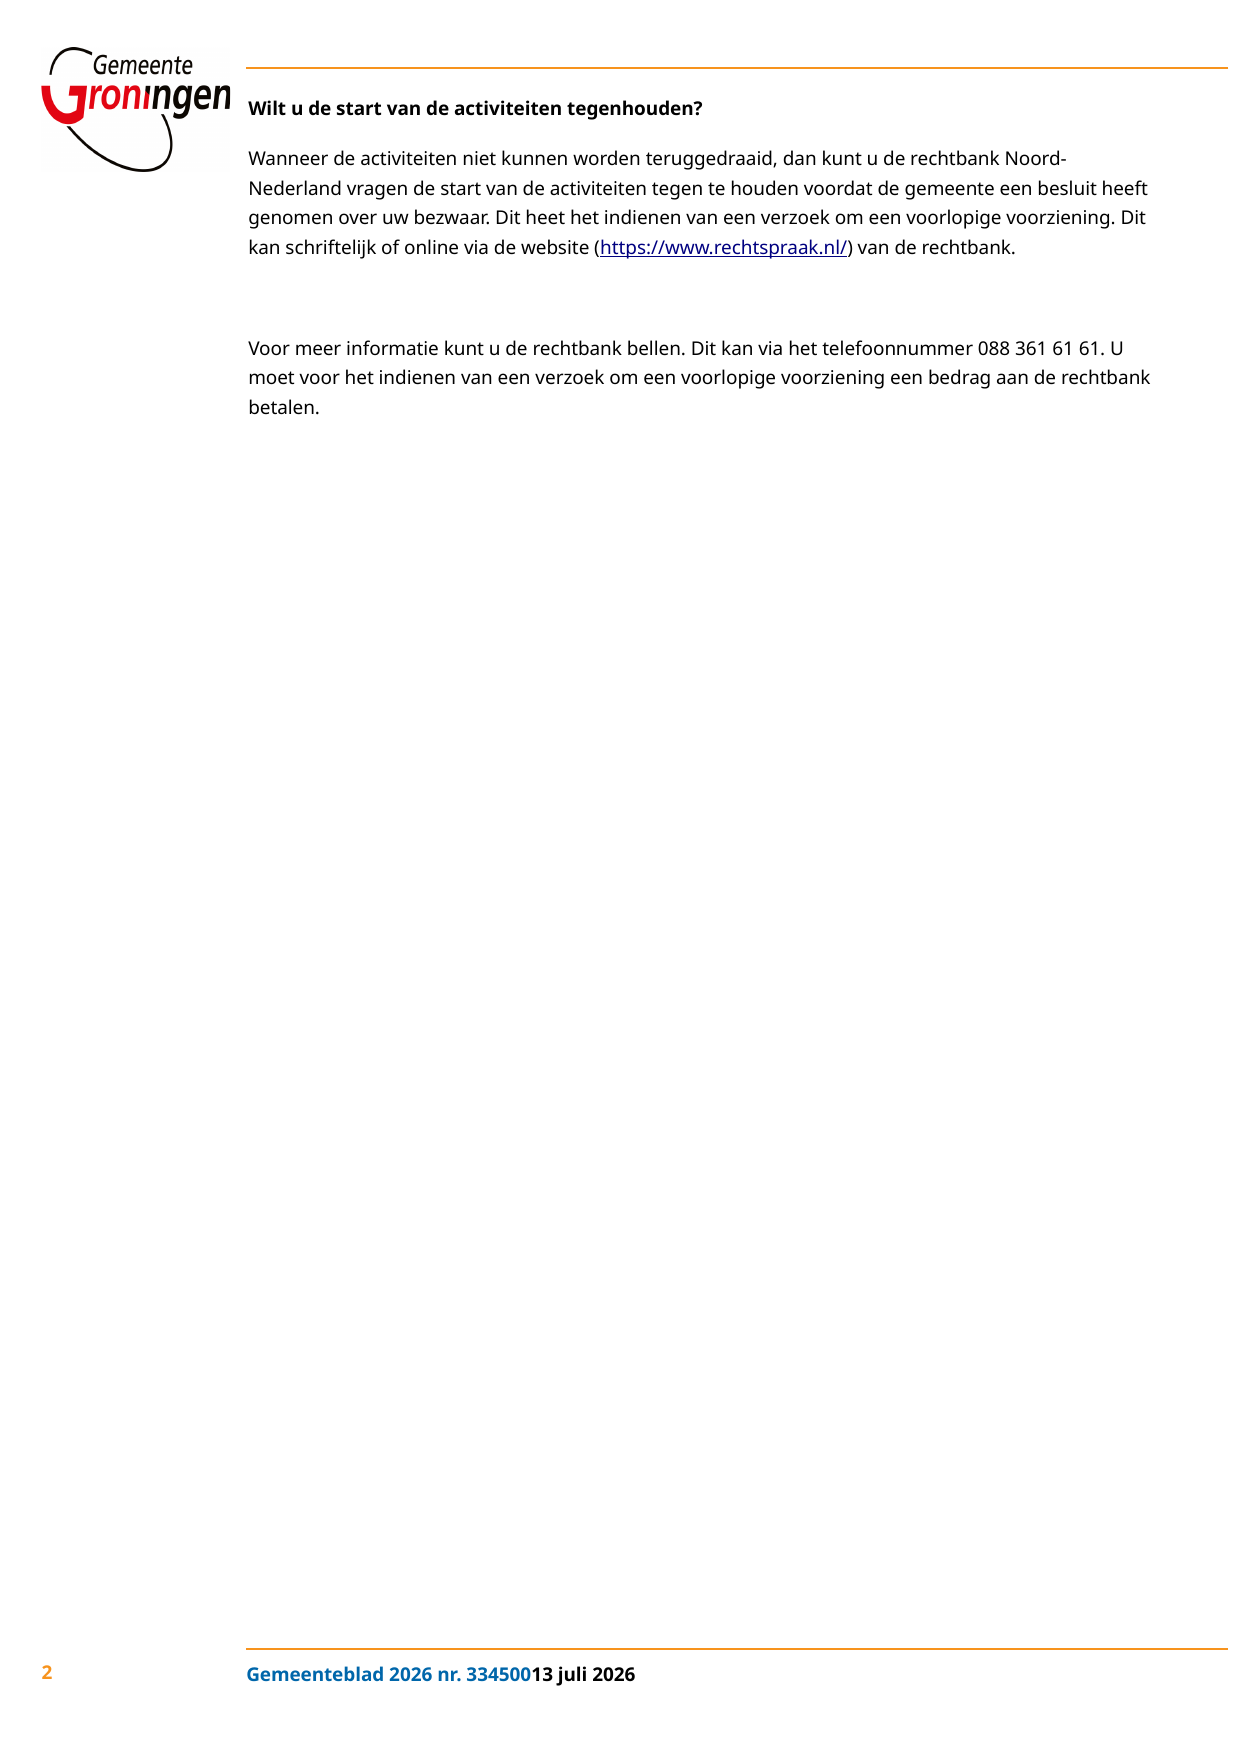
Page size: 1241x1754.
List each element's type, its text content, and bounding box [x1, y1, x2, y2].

text Voor meer informatie kunt u de rechtbank bellen. Dit kan via het telefoonnummer 088 361 61 61. U moet voor het indienen van een verzoek om een voorlopige voorziening een bedrag aan de rechtbank betalen. [248, 335, 1152, 420]
text Wilt u de start van de activiteiten tegenhouden? [248, 95, 1152, 121]
picture [41, 47, 231, 172]
text Wanneer de activiteiten niet kunnen worden teruggedraaid, dan kunt u de rechtbank Noord-Nederland vragen de start van de activiteiten tegen te houden voordat de gemeente een besluit heeft genomen over uw bezwaar. Dit heet het indienen van een verzoek om een voorlopige voorziening. Dit kan schriftelijk of online via de website (https://www.rechtspraak.nl/) van de rechtbank. [248, 145, 1152, 260]
